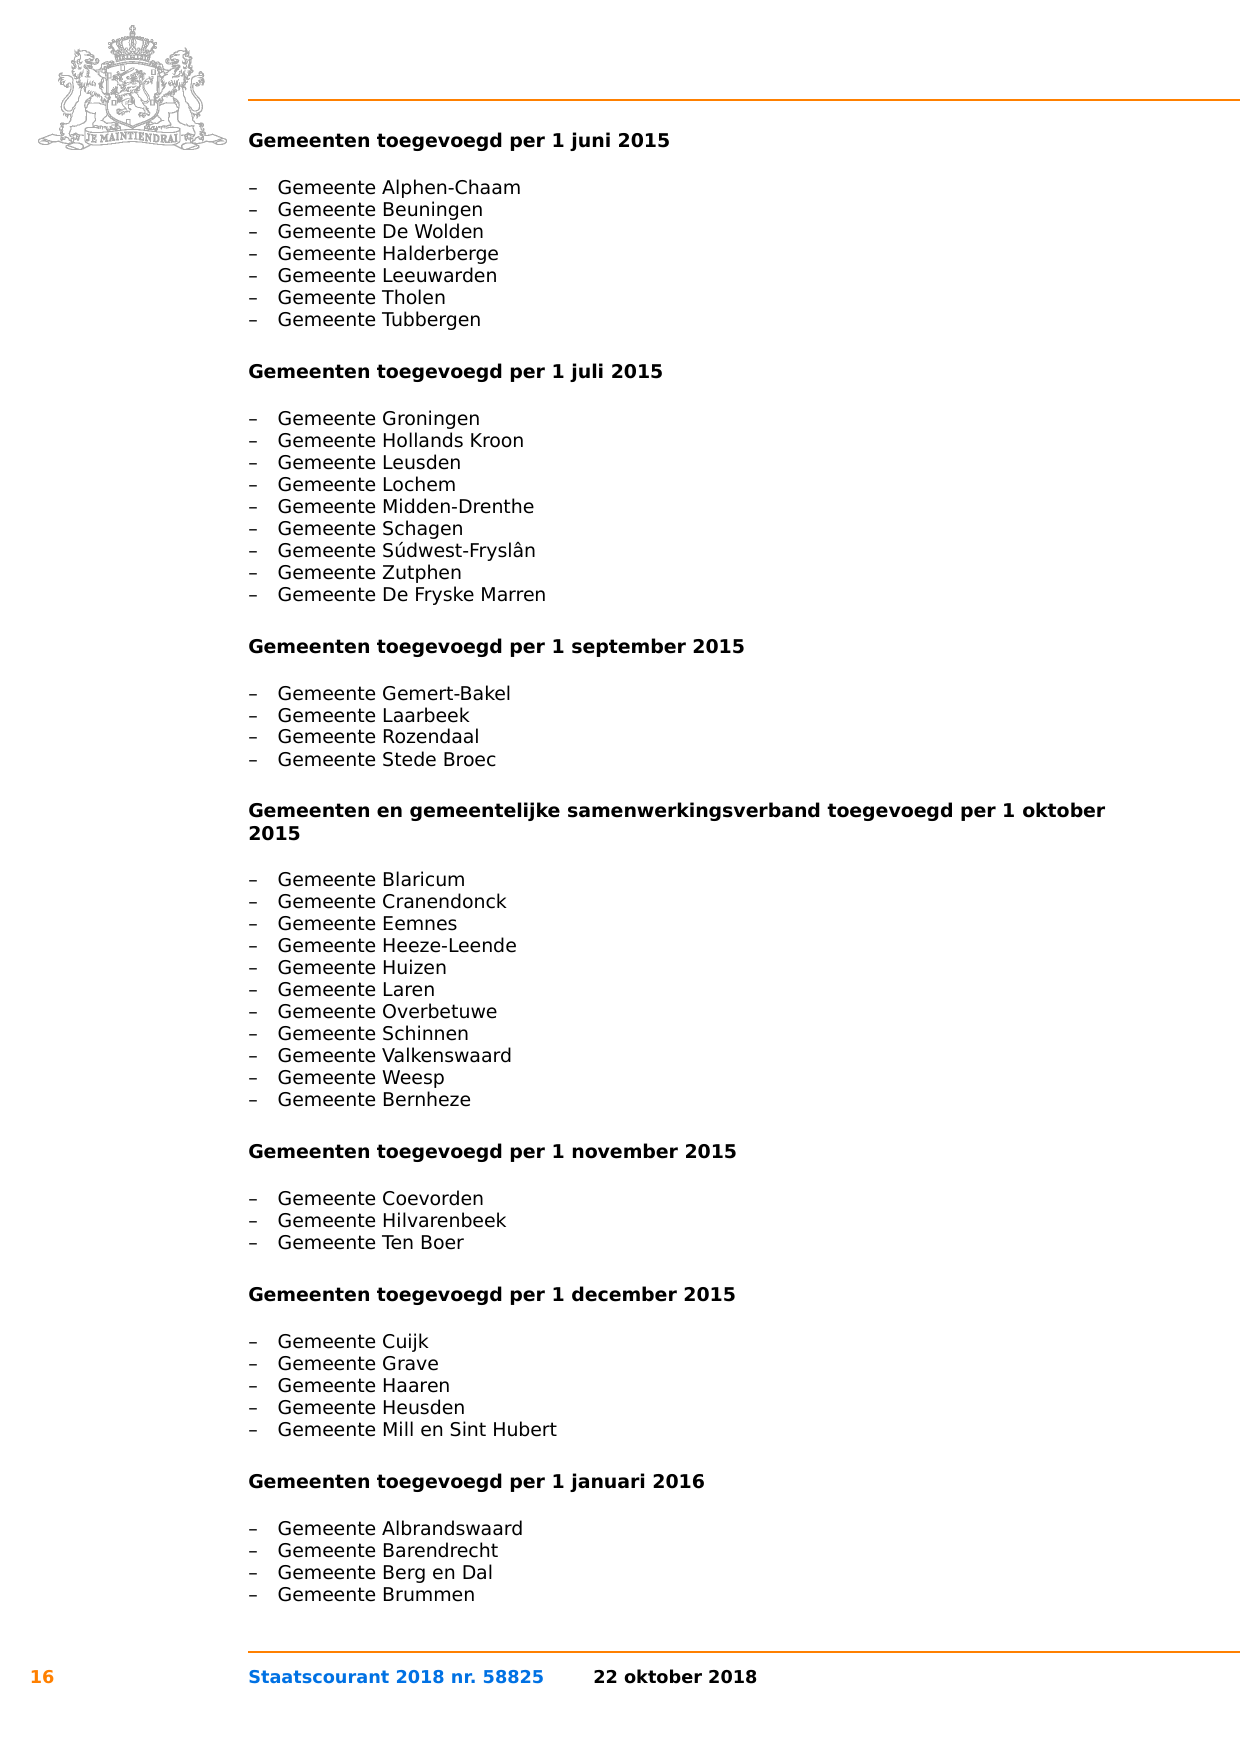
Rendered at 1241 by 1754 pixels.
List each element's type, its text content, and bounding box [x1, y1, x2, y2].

text – Gemeente Lochem [248, 474, 1163, 496]
text – Gemeente Ten Boer [248, 1232, 1163, 1254]
text – Gemeente Tubbergen [248, 309, 1163, 331]
text – Gemeente Eemnes [248, 913, 1163, 935]
text – Gemeente Coevorden [248, 1188, 1163, 1210]
text – Gemeente Laarbeek [248, 704, 1163, 726]
subtitle Gemeenten toegevoegd per 1 november 2015 [248, 1141, 1163, 1163]
text – Gemeente Hilvarenbeek [248, 1210, 1163, 1232]
text – Gemeente Stede Broec [248, 748, 1163, 770]
subtitle Gemeenten toegevoegd per 1 juli 2015 [248, 361, 1163, 383]
text – Gemeente Huizen [248, 957, 1163, 979]
text – Gemeente Bernheze [248, 1089, 1163, 1111]
subtitle Gemeenten toegevoegd per 1 december 2015 [248, 1284, 1163, 1306]
subtitle Gemeenten toegevoegd per 1 juni 2015 [248, 130, 1163, 152]
text – Gemeente Hollands Kroon [248, 430, 1163, 452]
text – Gemeente Heeze-Leende [248, 935, 1163, 957]
text – Gemeente Grave [248, 1353, 1163, 1375]
text – Gemeente Overbetuwe [248, 1001, 1163, 1023]
text – Gemeente Blaricum [248, 869, 1163, 891]
text – Gemeente Súdwest-Fryslân [248, 539, 1163, 562]
text – Gemeente Mill en Sint Hubert [248, 1419, 1163, 1441]
text – Gemeente De Fryske Marren [248, 583, 1163, 606]
text – Gemeente Haaren [248, 1375, 1163, 1397]
text – Gemeente Berg en Dal [248, 1562, 1163, 1584]
text – Gemeente Zutphen [248, 562, 1163, 583]
text – Gemeente Brummen [248, 1584, 1163, 1606]
text – Gemeente Leeuwarden [248, 265, 1163, 287]
text – Gemeente Gemert-Bakel [248, 682, 1163, 704]
text – Gemeente Heusden [248, 1397, 1163, 1419]
picture [38, 25, 227, 150]
text – Gemeente Valkenswaard [248, 1045, 1163, 1067]
text – Gemeente Rozendaal [248, 726, 1163, 748]
subtitle Gemeenten toegevoegd per 1 januari 2016 [248, 1471, 1163, 1493]
text – Gemeente Halderberge [248, 243, 1163, 265]
text – Gemeente Cranendonck [248, 891, 1163, 913]
text – Gemeente Schinnen [248, 1023, 1163, 1045]
text – Gemeente Leusden [248, 452, 1163, 474]
text – Gemeente Groningen [248, 408, 1163, 430]
text – Gemeente Midden-Drenthe [248, 496, 1163, 518]
subtitle Gemeenten en gemeentelijke samenwerkingsverband toegevoegd per 1 oktober 2015 [248, 800, 1163, 844]
text – Gemeente Barendrecht [248, 1540, 1163, 1562]
text – Gemeente Beuningen [248, 199, 1163, 221]
text – Gemeente Cuijk [248, 1331, 1163, 1353]
text – Gemeente Weesp [248, 1067, 1163, 1089]
text – Gemeente Tholen [248, 287, 1163, 309]
text – Gemeente Schagen [248, 518, 1163, 539]
text – Gemeente De Wolden [248, 221, 1163, 243]
text – Gemeente Laren [248, 979, 1163, 1001]
subtitle Gemeenten toegevoegd per 1 september 2015 [248, 636, 1163, 657]
text – Gemeente Alphen-Chaam [248, 177, 1163, 199]
text – Gemeente Albrandswaard [248, 1518, 1163, 1540]
